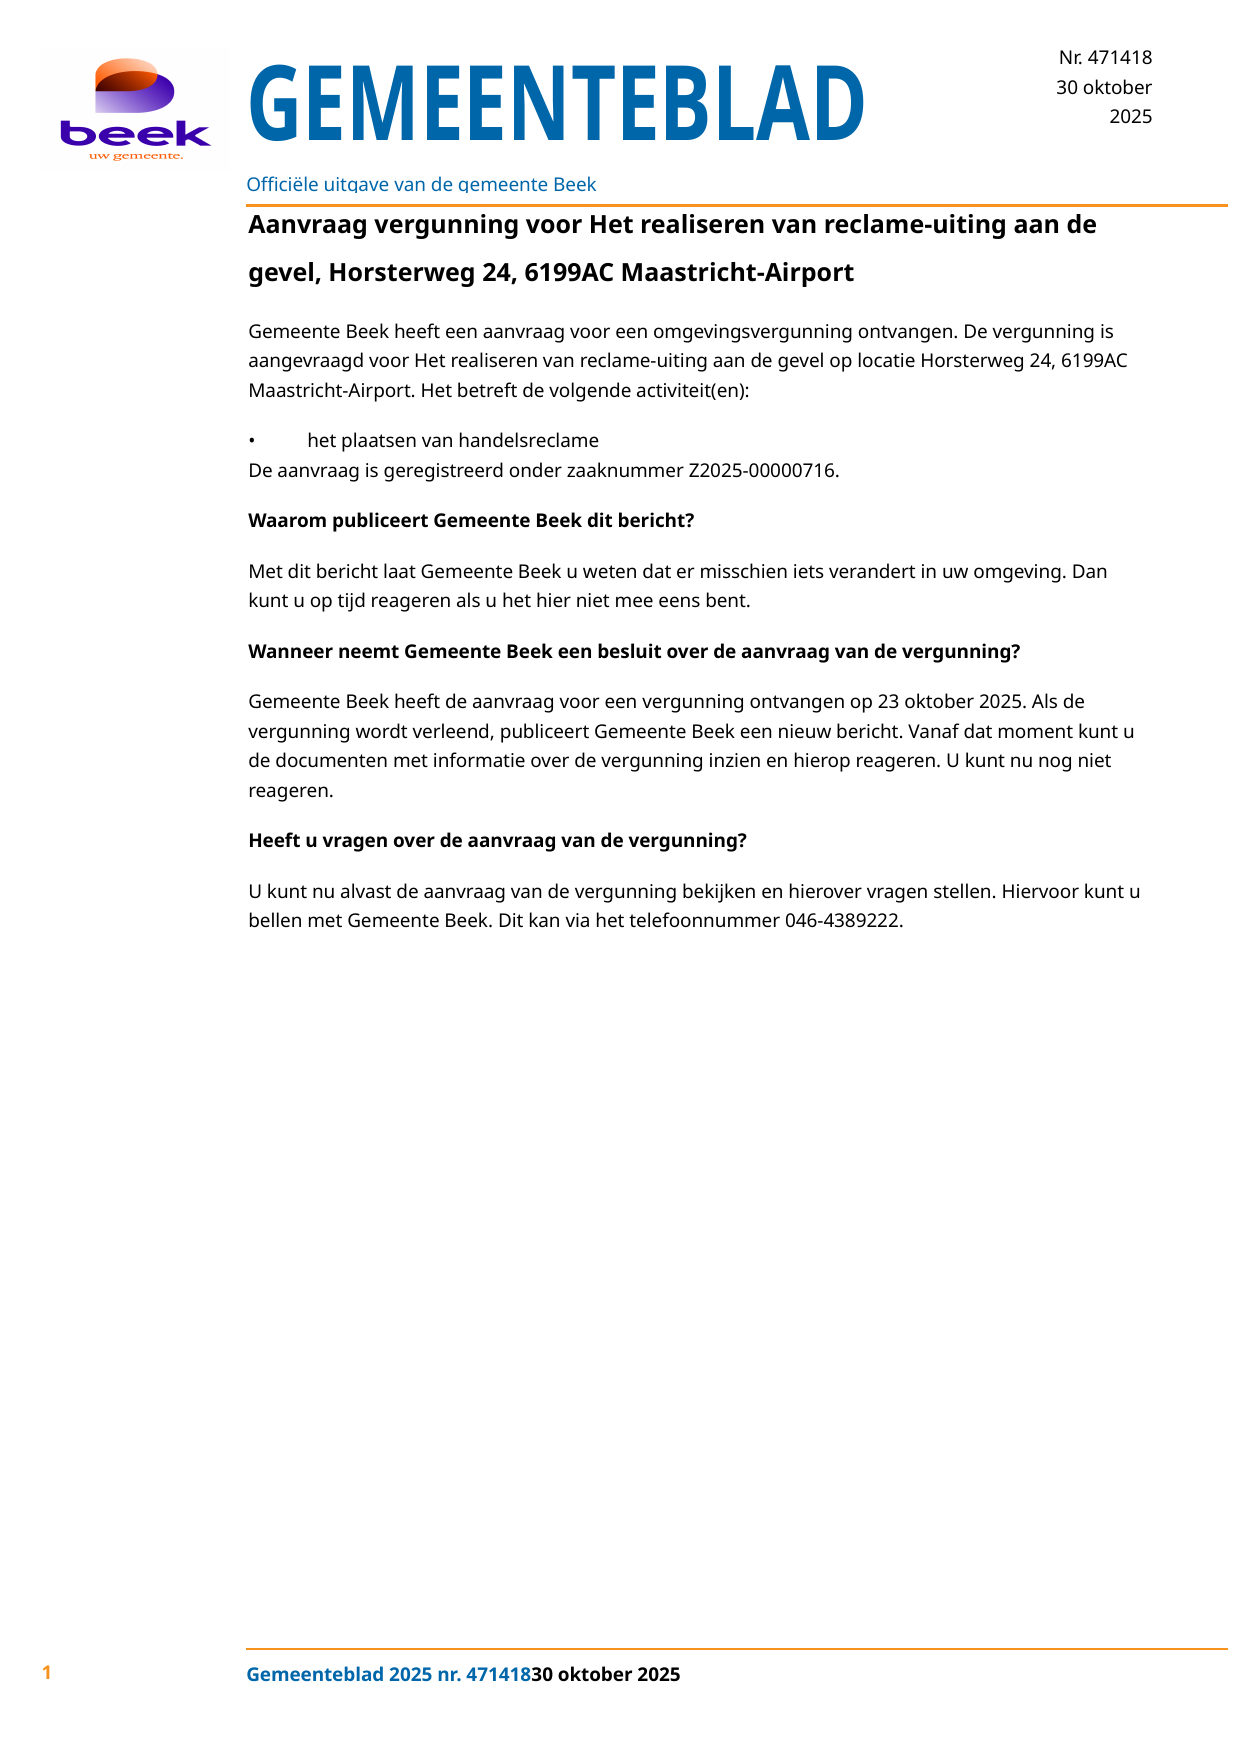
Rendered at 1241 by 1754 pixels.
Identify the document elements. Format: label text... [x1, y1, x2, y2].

text Aanvraag vergunning voor Het realiseren van reclame-uiting aan de gevel, Horsterweg 24, 6199AC Maastricht-Airport [248, 207, 1152, 288]
text Waarom publiceert Gemeente Beek dit bericht? [248, 507, 1152, 533]
text Wanneer neemt Gemeente Beek een besluit over de aanvraag van de vergunning? [248, 638, 1152, 664]
text De aanvraag is geregistreerd onder zaaknummer Z2025-00000716. [248, 457, 1152, 483]
text Heeft u vragen over de aanvraag van de vergunning? [248, 827, 1152, 853]
picture [41, 47, 231, 172]
text U kunt nu alvast de aanvraag van de vergunning bekijken en hierover vragen stellen. Hiervoor kunt u bellen met Gemeente Beek. Dit kan via het telefoonnummer 046-4389222. [248, 878, 1152, 933]
list het plaatsen van handelsreclame [248, 427, 1152, 453]
text Gemeente Beek heeft de aanvraag voor een vergunning ontvangen op 23 oktober 2025. Als de vergunning wordt verleend, publiceert Gemeente Beek een nieuw bericht. Vanaf dat moment kunt u de documenten met informatie over de vergunning inzien en hierop reageren. U kunt nu nog niet reageren. [248, 688, 1152, 803]
text Met dit bericht laat Gemeente Beek u weten dat er misschien iets verandert in uw omgeving. Dan kunt u op tijd reageren als u het hier niet mee eens bent. [248, 558, 1152, 613]
text Gemeente Beek heeft een aanvraag voor een omgevingsvergunning ontvangen. De vergunning is aangevraagd voor Het realiseren van reclame-uiting aan de gevel op locatie Horsterweg 24, 6199AC Maastricht-Airport. Het betreft de volgende activiteit(en): [248, 318, 1152, 403]
